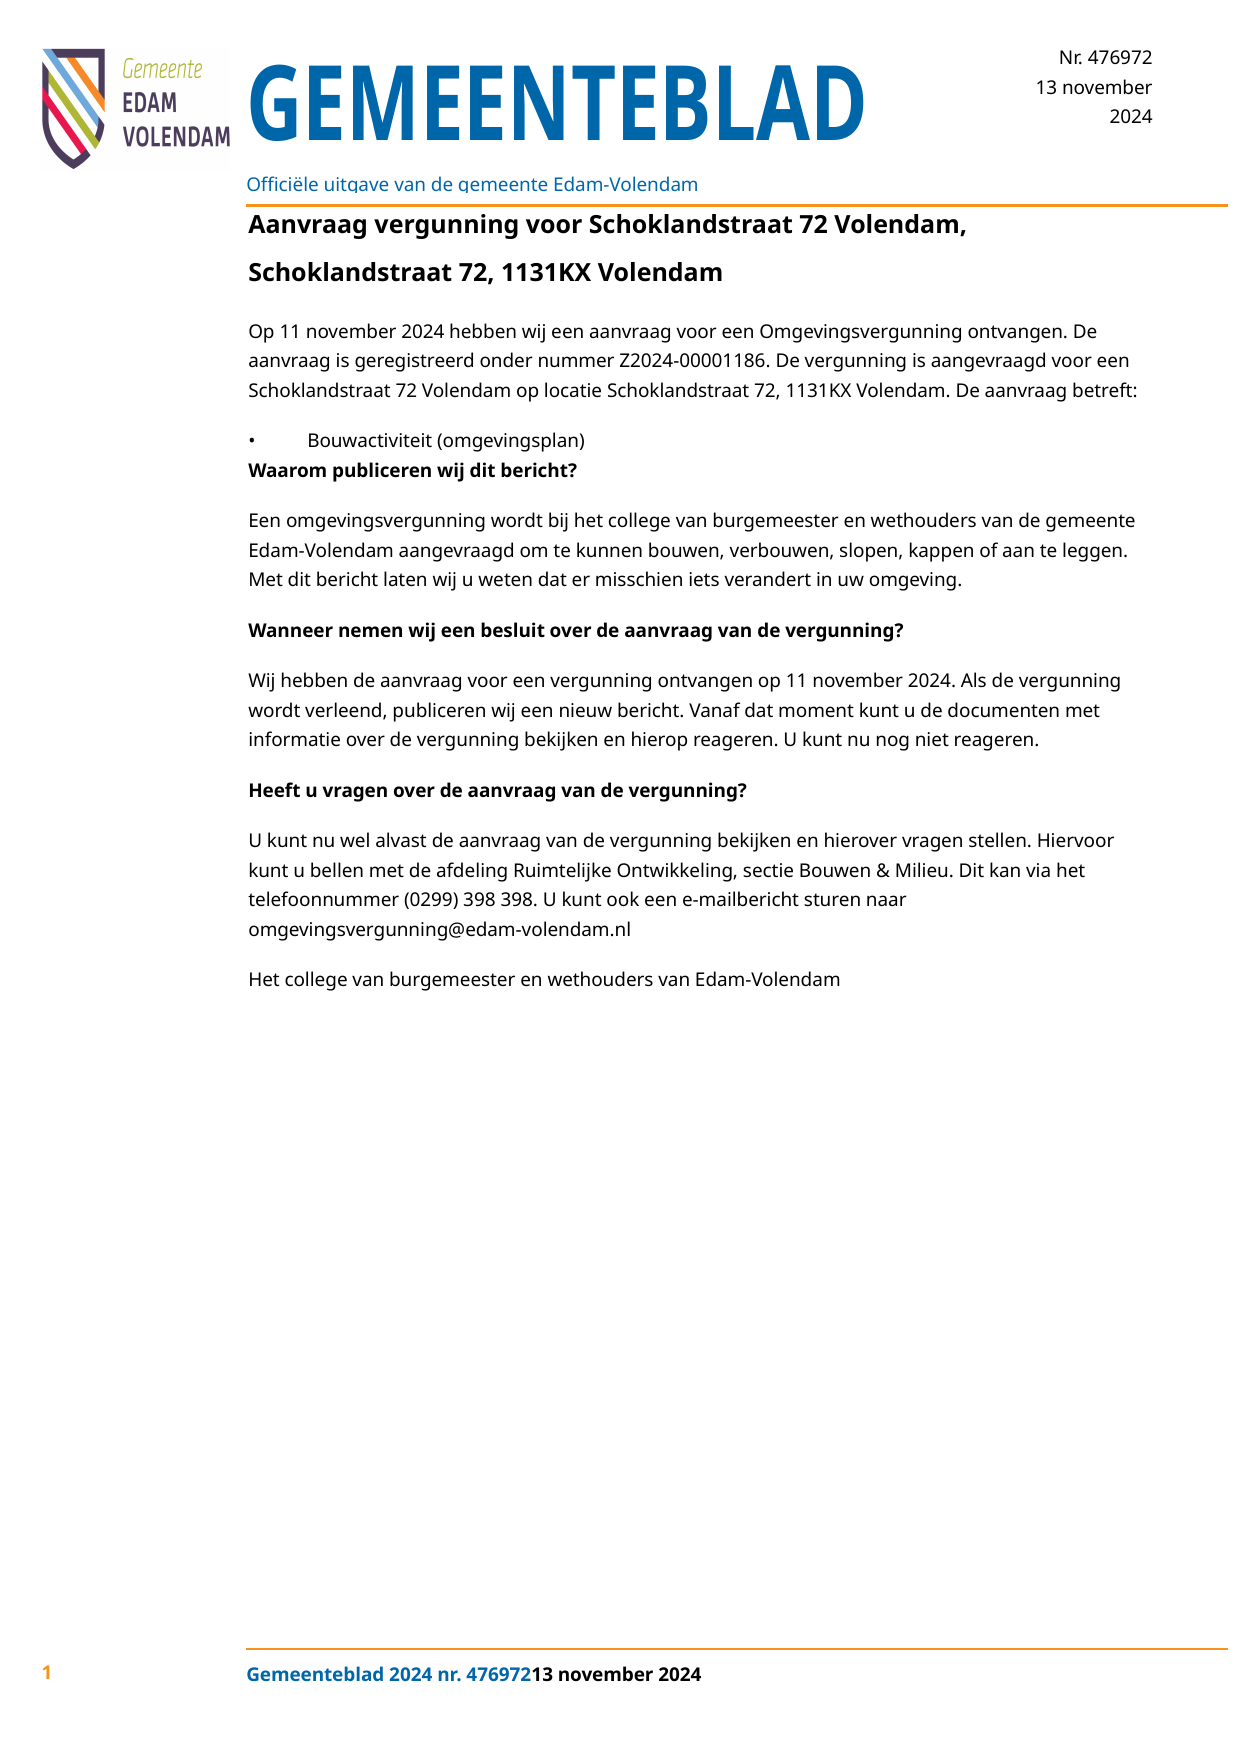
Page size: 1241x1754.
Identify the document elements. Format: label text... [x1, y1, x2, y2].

text Waarom publiceren wij dit bericht? [248, 457, 1152, 483]
text U kunt nu wel alvast de aanvraag van de vergunning bekijken en hierover vragen stellen. Hiervoor kunt u bellen met de afdeling Ruimtelijke Ontwikkeling, sectie Bouwen & Milieu. Dit kan via het telefoonnummer (0299) 398 398. U kunt ook een e-mailbericht sturen naar omgevingsvergunning@edam-volendam.nl [248, 827, 1152, 942]
text Wanneer nemen wij een besluit over de aanvraag van de vergunning? [248, 617, 1152, 643]
text Heeft u vragen over de aanvraag van de vergunning? [248, 777, 1152, 803]
list Bouwactiviteit (omgevingsplan) [248, 427, 1152, 453]
text Aanvraag vergunning voor Schoklandstraat 72 Volendam, Schoklandstraat 72, 1131KX Volendam [248, 207, 1152, 288]
text Het college van burgemeester en wethouders van Edam-Volendam [248, 967, 1152, 992]
text Wij hebben de aanvraag voor een vergunning ontvangen op 11 november 2024. Als de vergunning wordt verleend, publiceren wij een nieuw bericht. Vanaf dat moment kunt u de documenten met informatie over de vergunning bekijken en hierop reageren. U kunt nu nog niet reageren. [248, 667, 1152, 752]
text Een omgevingsvergunning wordt bij het college van burgemeester en wethouders van de gemeente Edam-Volendam aangevraagd om te kunnen bouwen, verbouwen, slopen, kappen of aan te leggen. Met dit bericht laten wij u weten dat er misschien iets verandert in uw omgeving. [248, 507, 1152, 592]
text Op 11 november 2024 hebben wij een aanvraag voor een Omgevingsvergunning ontvangen. De aanvraag is geregistreerd onder nummer Z2024-00001186. De vergunning is aangevraagd voor een Schoklandstraat 72 Volendam op locatie Schoklandstraat 72, 1131KX Volendam. De aanvraag betreft: [248, 318, 1152, 403]
picture [41, 47, 231, 172]
